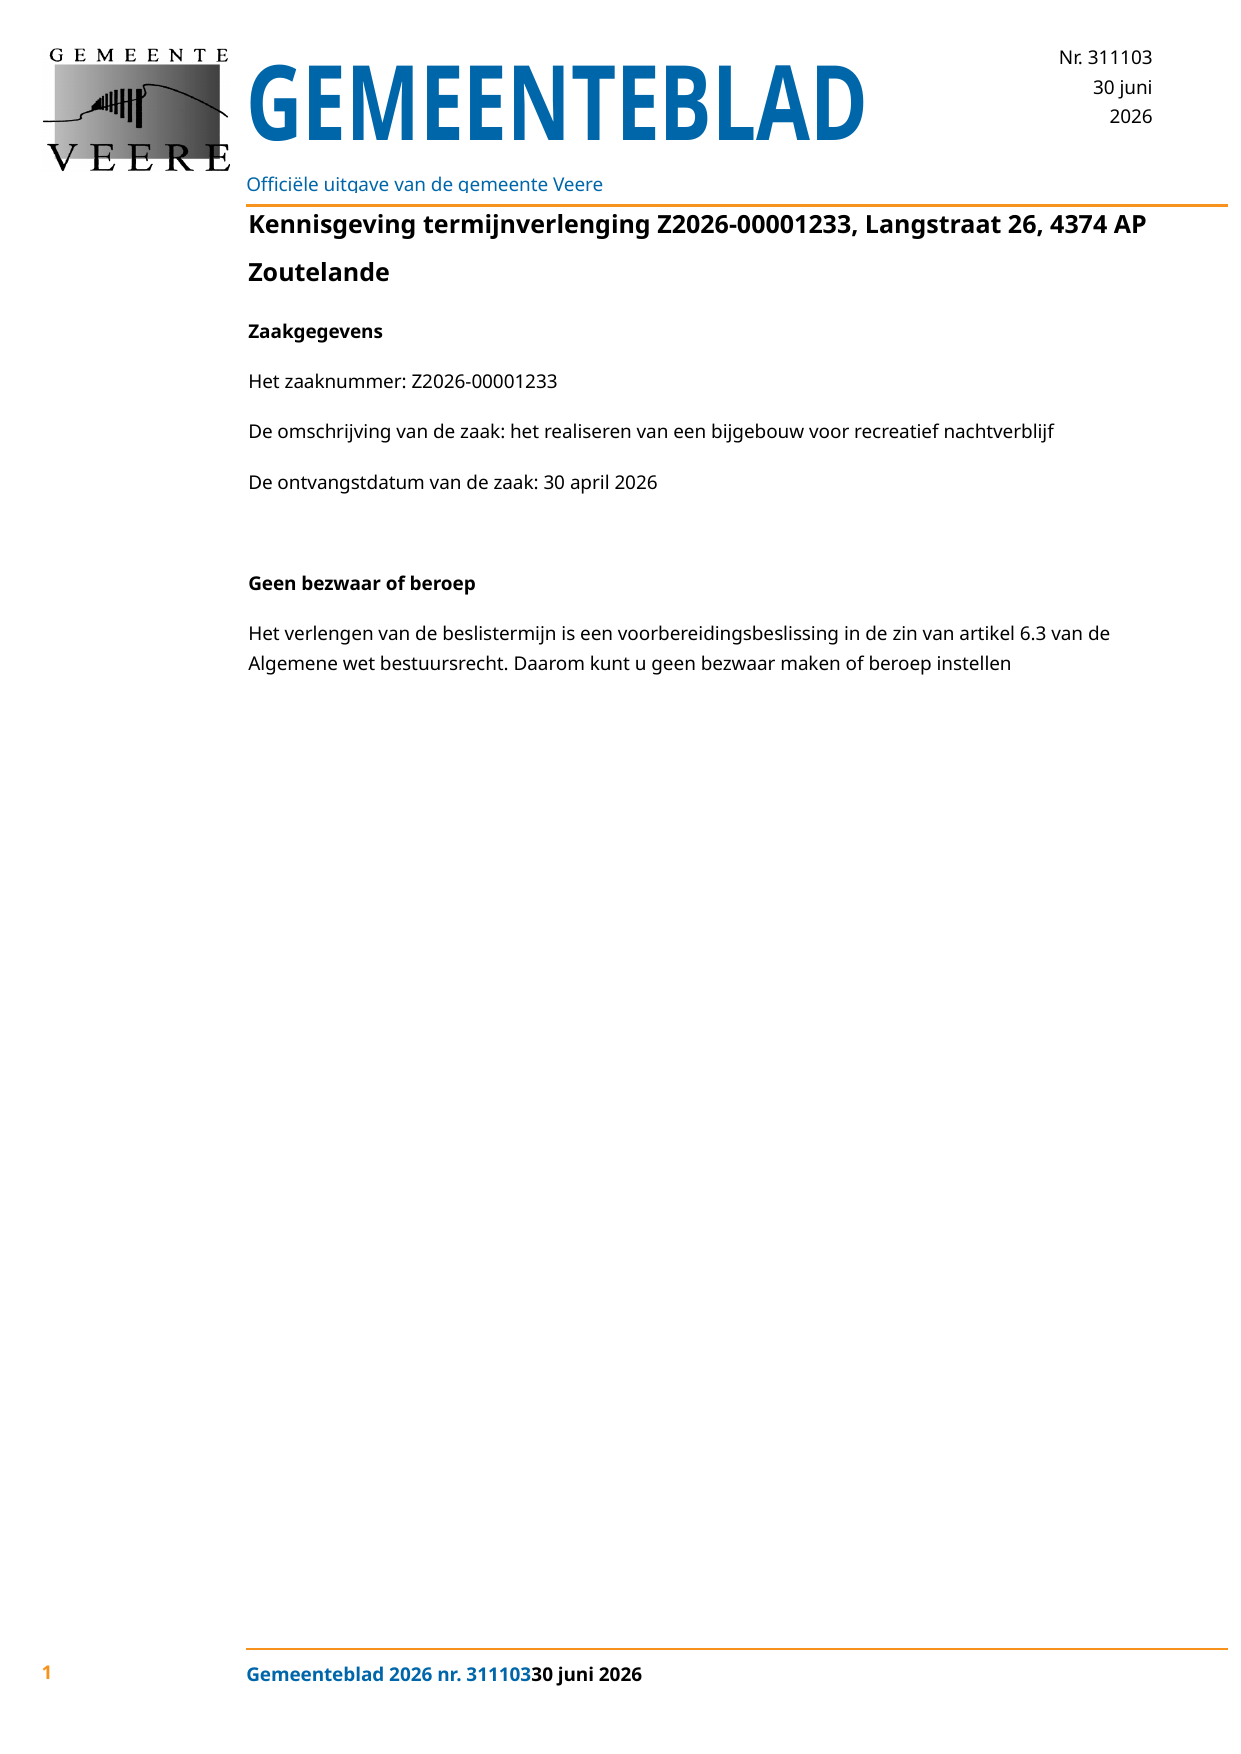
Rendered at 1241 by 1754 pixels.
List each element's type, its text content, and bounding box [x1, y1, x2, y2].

text De ontvangstdatum van de zaak: 30 april 2026 [248, 469, 1152, 495]
text Kennisgeving termijnverlenging Z2026-00001233, Langstraat 26, 4374 AP Zoutelande [248, 207, 1152, 288]
text Zaakgegevens [248, 318, 1152, 344]
text Het verlengen van de beslistermijn is een voorbereidingsbeslissing in de zin van artikel 6.3 van de Algemene wet bestuursrecht. Daarom kunt u geen bezwaar maken of beroep instellen [248, 620, 1152, 676]
text Geen bezwaar of beroep [248, 570, 1152, 596]
picture [41, 47, 231, 172]
text De omschrijving van de zaak: het realiseren van een bijgebouw voor recreatief nachtverblijf [248, 419, 1152, 444]
text Het zaaknummer: Z2026-00001233 [248, 368, 1152, 394]
